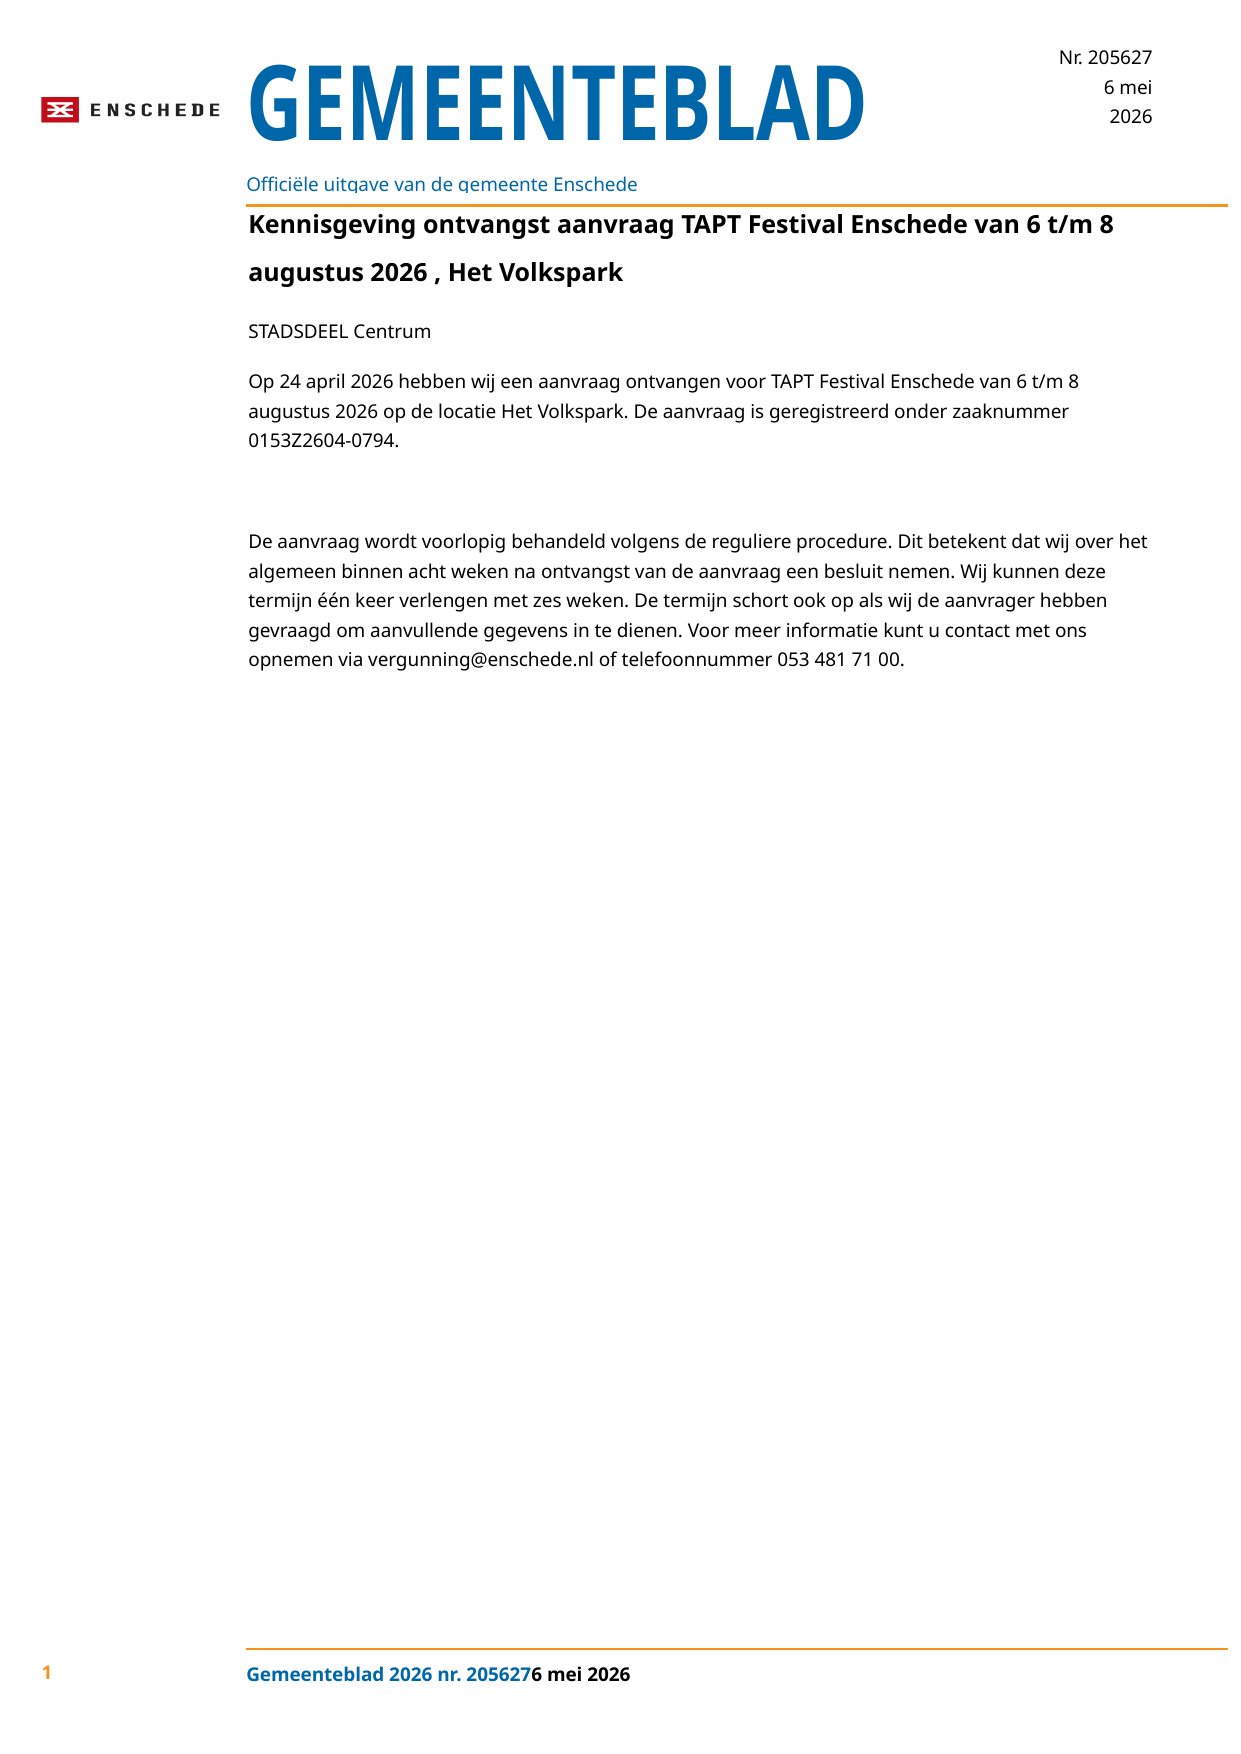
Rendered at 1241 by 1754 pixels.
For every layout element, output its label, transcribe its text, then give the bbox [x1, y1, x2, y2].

text Kennisgeving ontvangst aanvraag TAPT Festival Enschede van 6 t/m 8 augustus 2026 , Het Volkspark [248, 207, 1152, 288]
text STADSDEEL Centrum [248, 318, 1152, 344]
text Op 24 april 2026 hebben wij een aanvraag ontvangen voor TAPT Festival Enschede van 6 t/m 8 augustus 2026 op de locatie Het Volkspark. De aanvraag is geregistreerd onder zaaknummer 0153Z2604-0794. [248, 368, 1152, 453]
picture [41, 47, 231, 172]
text De aanvraag wordt voorlopig behandeld volgens de reguliere procedure. Dit betekent dat wij over het algemeen binnen acht weken na ontvangst van de aanvraag een besluit nemen. Wij kunnen deze termijn één keer verlengen met zes weken. De termijn schort ook op als wij de aanvrager hebben gevraagd om aanvullende gegevens in te dienen. Voor meer informatie kunt u contact met ons opnemen via vergunning@enschede.nl of telefoonnummer 053 481 71 00. [248, 528, 1152, 672]
